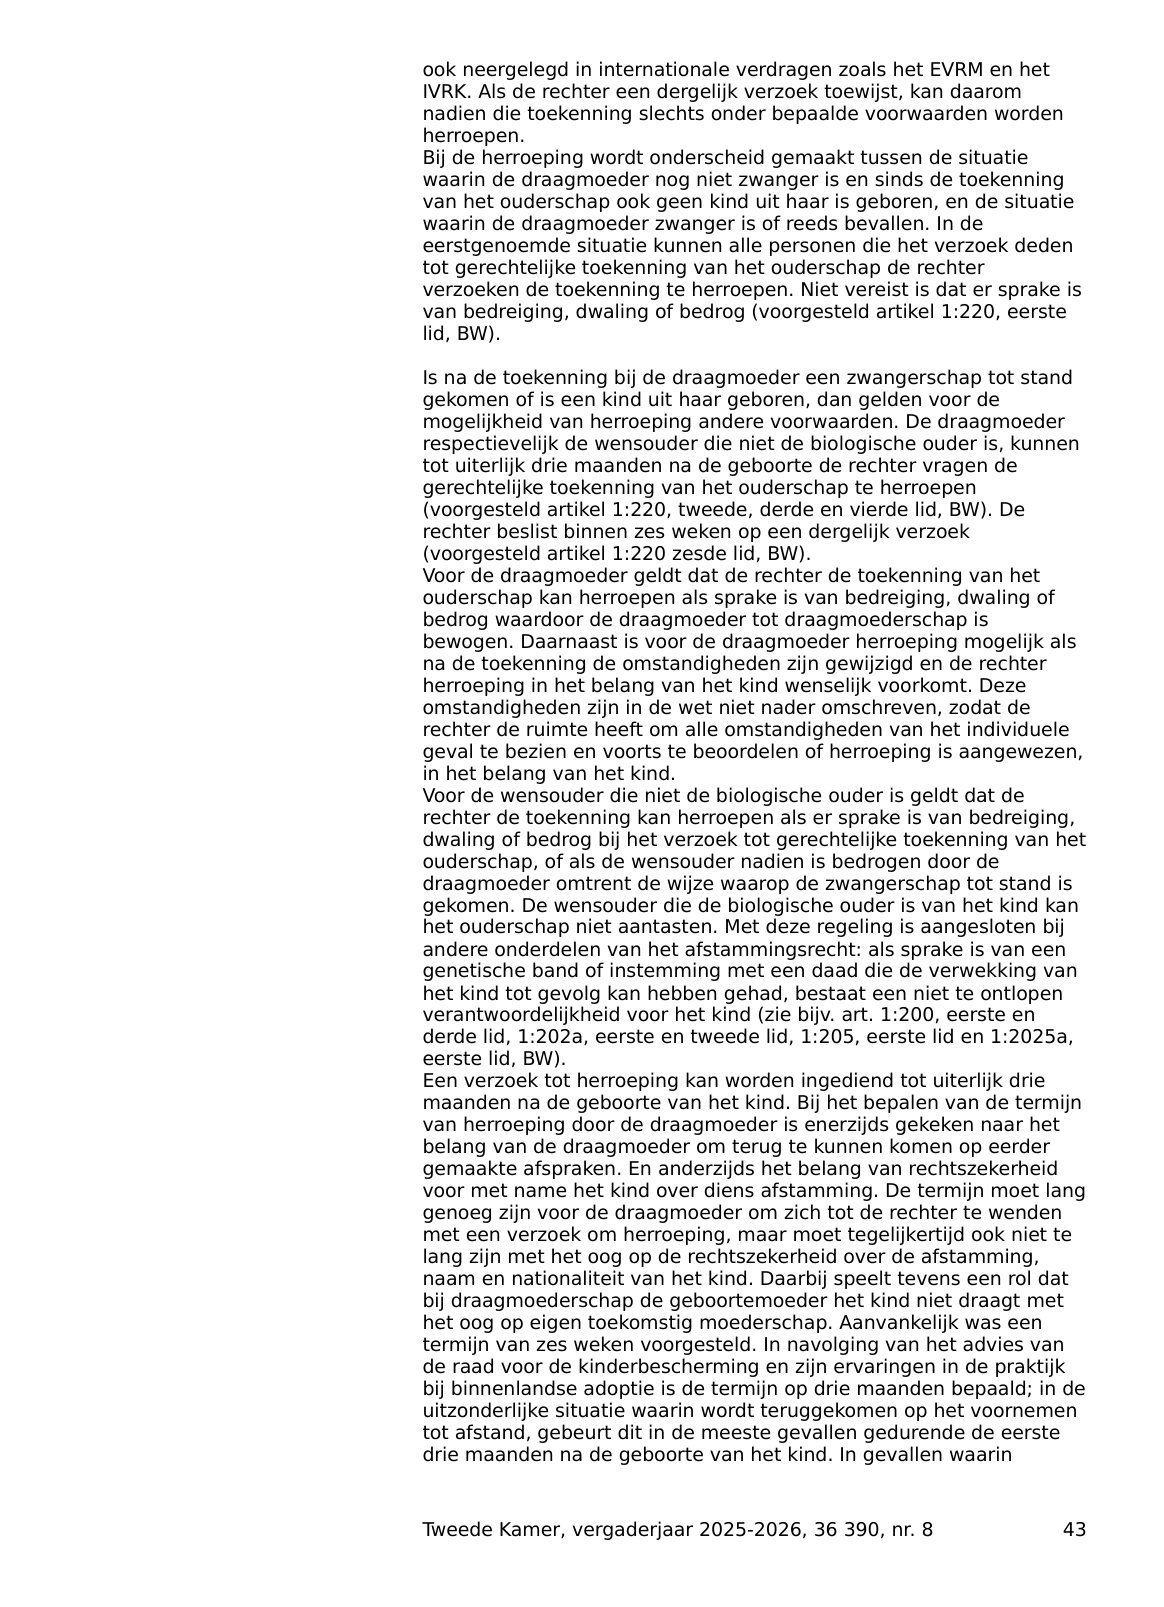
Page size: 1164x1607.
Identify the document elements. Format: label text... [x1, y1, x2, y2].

text Een verzoek tot herroeping kan worden ingediend tot uiterlijk drie maanden na de geboorte van het kind. Bij het bepalen van de termijn van herroeping door de draagmoeder is enerzijds gekeken naar het belang van de draagmoeder om terug te kunnen komen op eerder gemaakte afspraken. En anderzijds het belang van rechtszekerheid voor met name het kind over diens afstamming. De termijn moet lang genoeg zijn voor de draagmoeder om zich tot de rechter te wenden met een verzoek om herroeping, maar moet tegelijkertijd ook niet te lang zijn met het oog op de rechtszekerheid over de afstamming, naam en nationaliteit van het kind. Daarbij speelt tevens een rol dat bij draagmoederschap de geboortemoeder het kind niet draagt met het oog op eigen toekomstig moederschap. Aanvankelijk was een termijn van zes weken voorgesteld. In navolging van het advies van de raad voor de kinderbescherming en zijn ervaringen in de praktijk bij binnenlandse adoptie is de termijn op drie maanden bepaald; in de uitzonderlijke situatie waarin wordt teruggekomen op het voornemen tot afstand, gebeurt dit in de meeste gevallen gedurende de eerste drie maanden na de geboorte van het kind. In gevallen waarin [422, 1070, 1087, 1466]
text ook neergelegd in internationale verdragen zoals het EVRM en het IVRK. Als de rechter een dergelijk verzoek toewijst, kan daarom nadien die toekenning slechts onder bepaalde voorwaarden worden herroepen. [422, 59, 1087, 147]
text Is na de toekenning bij de draagmoeder een zwangerschap tot stand gekomen of is een kind uit haar geboren, dan gelden voor de mogelijkheid van herroeping andere voorwaarden. De draagmoeder respectievelijk de wensouder die niet de biologische ouder is, kunnen tot uiterlijk drie maanden na de geboorte de rechter vragen de gerechtelijke toekenning van het ouderschap te herroepen (voorgesteld artikel 1:220, tweede, derde en vierde lid, BW). De rechter beslist binnen zes weken op een dergelijk verzoek (voorgesteld artikel 1:220 zesde lid, BW). [422, 367, 1087, 565]
text Voor de wensouder die niet de biologische ouder is geldt dat de rechter de toekenning kan herroepen als er sprake is van bedreiging, dwaling of bedrog bij het verzoek tot gerechtelijke toekenning van het ouderschap, of als de wensouder nadien is bedrogen door de draagmoeder omtrent de wijze waarop de zwangerschap tot stand is gekomen. De wensouder die de biologische ouder is van het kind kan het ouderschap niet aantasten. Met deze regeling is aangesloten bij andere onderdelen van het afstammingsrecht: als sprake is van een genetische band of instemming met een daad die de verwekking van het kind tot gevolg kan hebben gehad, bestaat een niet te ontlopen verantwoordelijkheid voor het kind (zie bijv. art. 1:200, eerste en derde lid, 1:202a, eerste en tweede lid, 1:205, eerste lid en 1:2025a, eerste lid, BW). [422, 784, 1087, 1070]
text Bij de herroeping wordt onderscheid gemaakt tussen de situatie waarin de draagmoeder nog niet zwanger is en sinds de toekenning van het ouderschap ook geen kind uit haar is geboren, en de situatie waarin de draagmoeder zwanger is of reeds bevallen. In de eerstgenoemde situatie kunnen alle personen die het verzoek deden tot gerechtelijke toekenning van het ouderschap de rechter verzoeken de toekenning te herroepen. Niet vereist is dat er sprake is van bedreiging, dwaling of bedrog (voorgesteld artikel 1:220, eerste lid, BW). [422, 147, 1087, 345]
text Voor de draagmoeder geldt dat de rechter de toekenning van het ouderschap kan herroepen als sprake is van bedreiging, dwaling of bedrog waardoor de draagmoeder tot draagmoederschap is bewogen. Daarnaast is voor de draagmoeder herroeping mogelijk als na de toekenning de omstandigheden zijn gewijzigd en de rechter herroeping in het belang van het kind wenselijk voorkomt. Deze omstandigheden zijn in de wet niet nader omschreven, zodat de rechter de ruimte heeft om alle omstandigheden van het individuele geval te bezien en voorts te beoordelen of herroeping is aangewezen, in het belang van het kind. [422, 565, 1087, 784]
